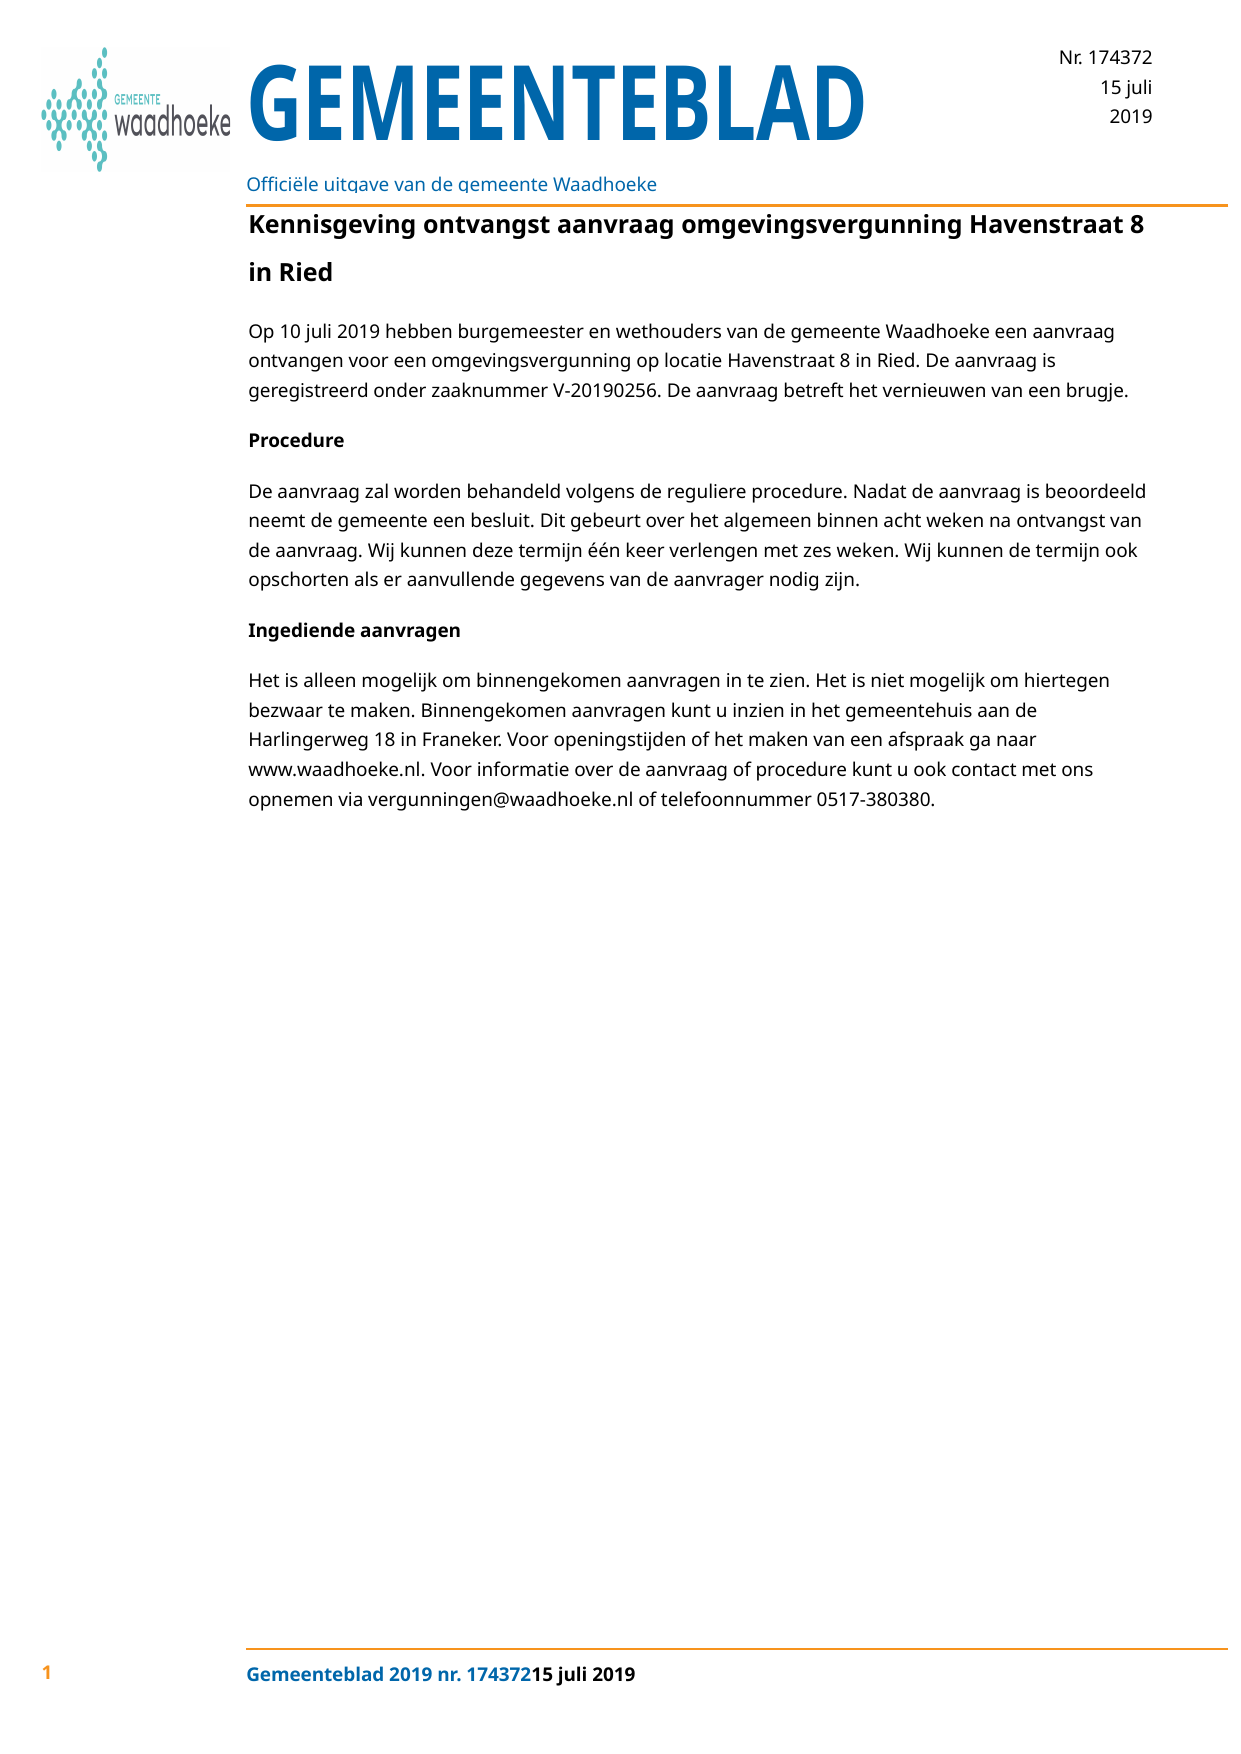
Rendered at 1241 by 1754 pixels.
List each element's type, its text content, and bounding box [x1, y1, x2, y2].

text Ingediende aanvragen [248, 617, 1152, 643]
text Kennisgeving ontvangst aanvraag omgevingsvergunning Havenstraat 8 in Ried [248, 207, 1152, 288]
text Het is alleen mogelijk om binnengekomen aanvragen in te zien. Het is niet mogelijk om hiertegen bezwaar te maken. Binnengekomen aanvragen kunt u inzien in het gemeentehuis aan de Harlingerweg 18 in Franeker. Voor openingstijden of het maken van een afspraak ga naar www.waadhoeke.nl. Voor informatie over de aanvraag of procedure kunt u ook contact met ons opnemen via vergunningen@waadhoeke.nl of telefoonnummer 0517-380380. [248, 667, 1152, 812]
text Procedure [248, 427, 1152, 453]
text Op 10 juli 2019 hebben burgemeester en wethouders van de gemeente Waadhoeke een aanvraag ontvangen voor een omgevingsvergunning op locatie Havenstraat 8 in Ried. De aanvraag is geregistreerd onder zaaknummer V-20190256. De aanvraag betreft het vernieuwen van een brugje. [248, 318, 1152, 403]
picture [41, 47, 231, 172]
text De aanvraag zal worden behandeld volgens de reguliere procedure. Nadat de aanvraag is beoordeeld neemt de gemeente een besluit. Dit gebeurt over het algemeen binnen acht weken na ontvangst van de aanvraag. Wij kunnen deze termijn één keer verlengen met zes weken. Wij kunnen de termijn ook opschorten als er aanvullende gegevens van de aanvrager nodig zijn. [248, 478, 1152, 592]
